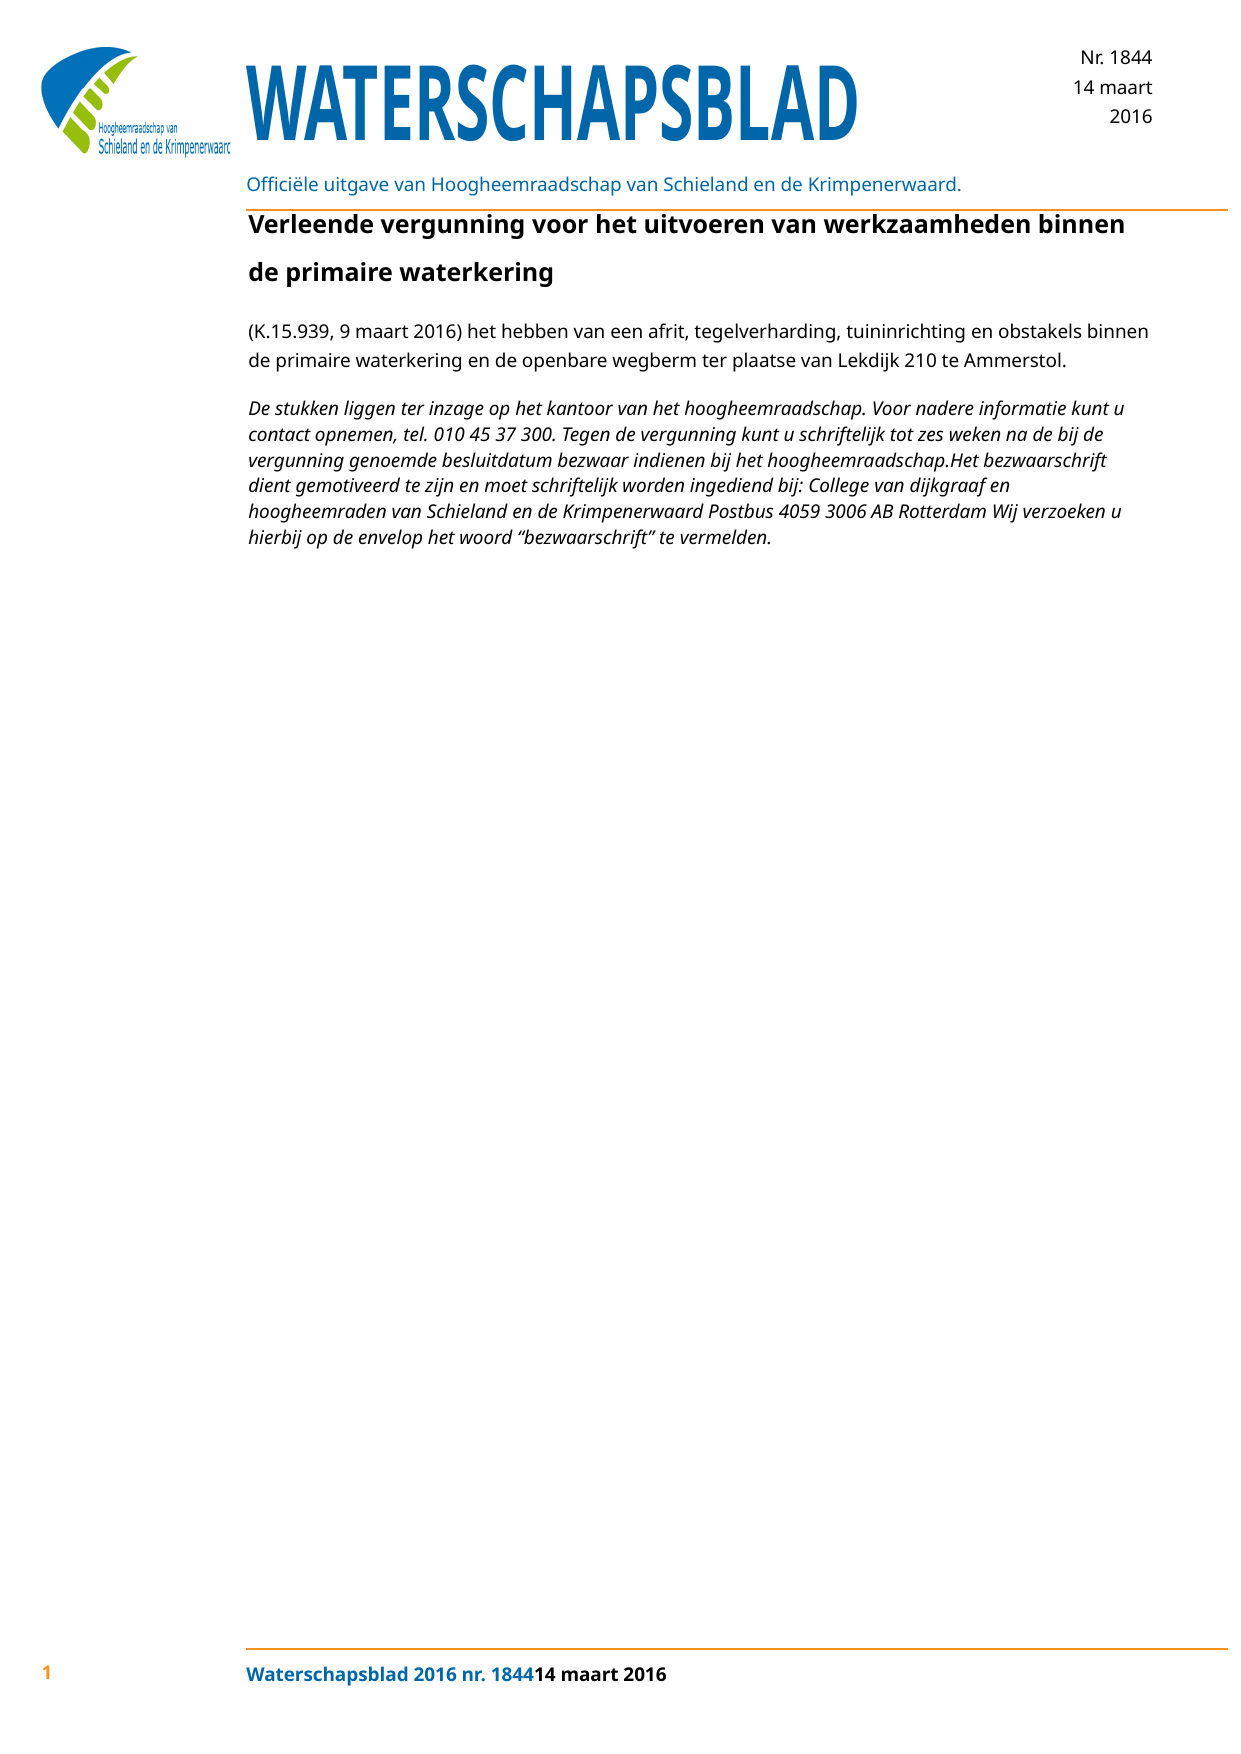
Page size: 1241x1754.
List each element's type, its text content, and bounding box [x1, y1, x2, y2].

text Verleende vergunning voor het uitvoeren van werkzaamheden binnen de primaire waterkering [248, 211, 1152, 288]
picture [41, 47, 231, 172]
text De stukken liggen ter inzage op het kantoor van het hoogheemraadschap. Voor nadere informatie kunt u contact opnemen, tel. 010 45 37 300. Tegen de vergunning kunt u schriftelijk tot zes weken na de bij de vergunning genoemde besluitdatum bezwaar indienen bij het hoogheemraadschap.Het bezwaarschrift dient gemotiveerd te zijn en moet schriftelijk worden ingediend bij: College van dijkgraaf en hoogheemraden van Schieland en de Krimpenerwaard Postbus 4059 3006 AB Rotterdam Wij verzoeken u hierbij op de envelop het woord “bezwaarschrift” te vermelden. [248, 395, 1152, 550]
text (K.15.939, 9 maart 2016) het hebben van een afrit, tegelverharding, tuininrichting en obstakels binnen de primaire waterkering en de openbare wegberm ter plaatse van Lekdijk 210 te Ammerstol. [248, 318, 1152, 373]
